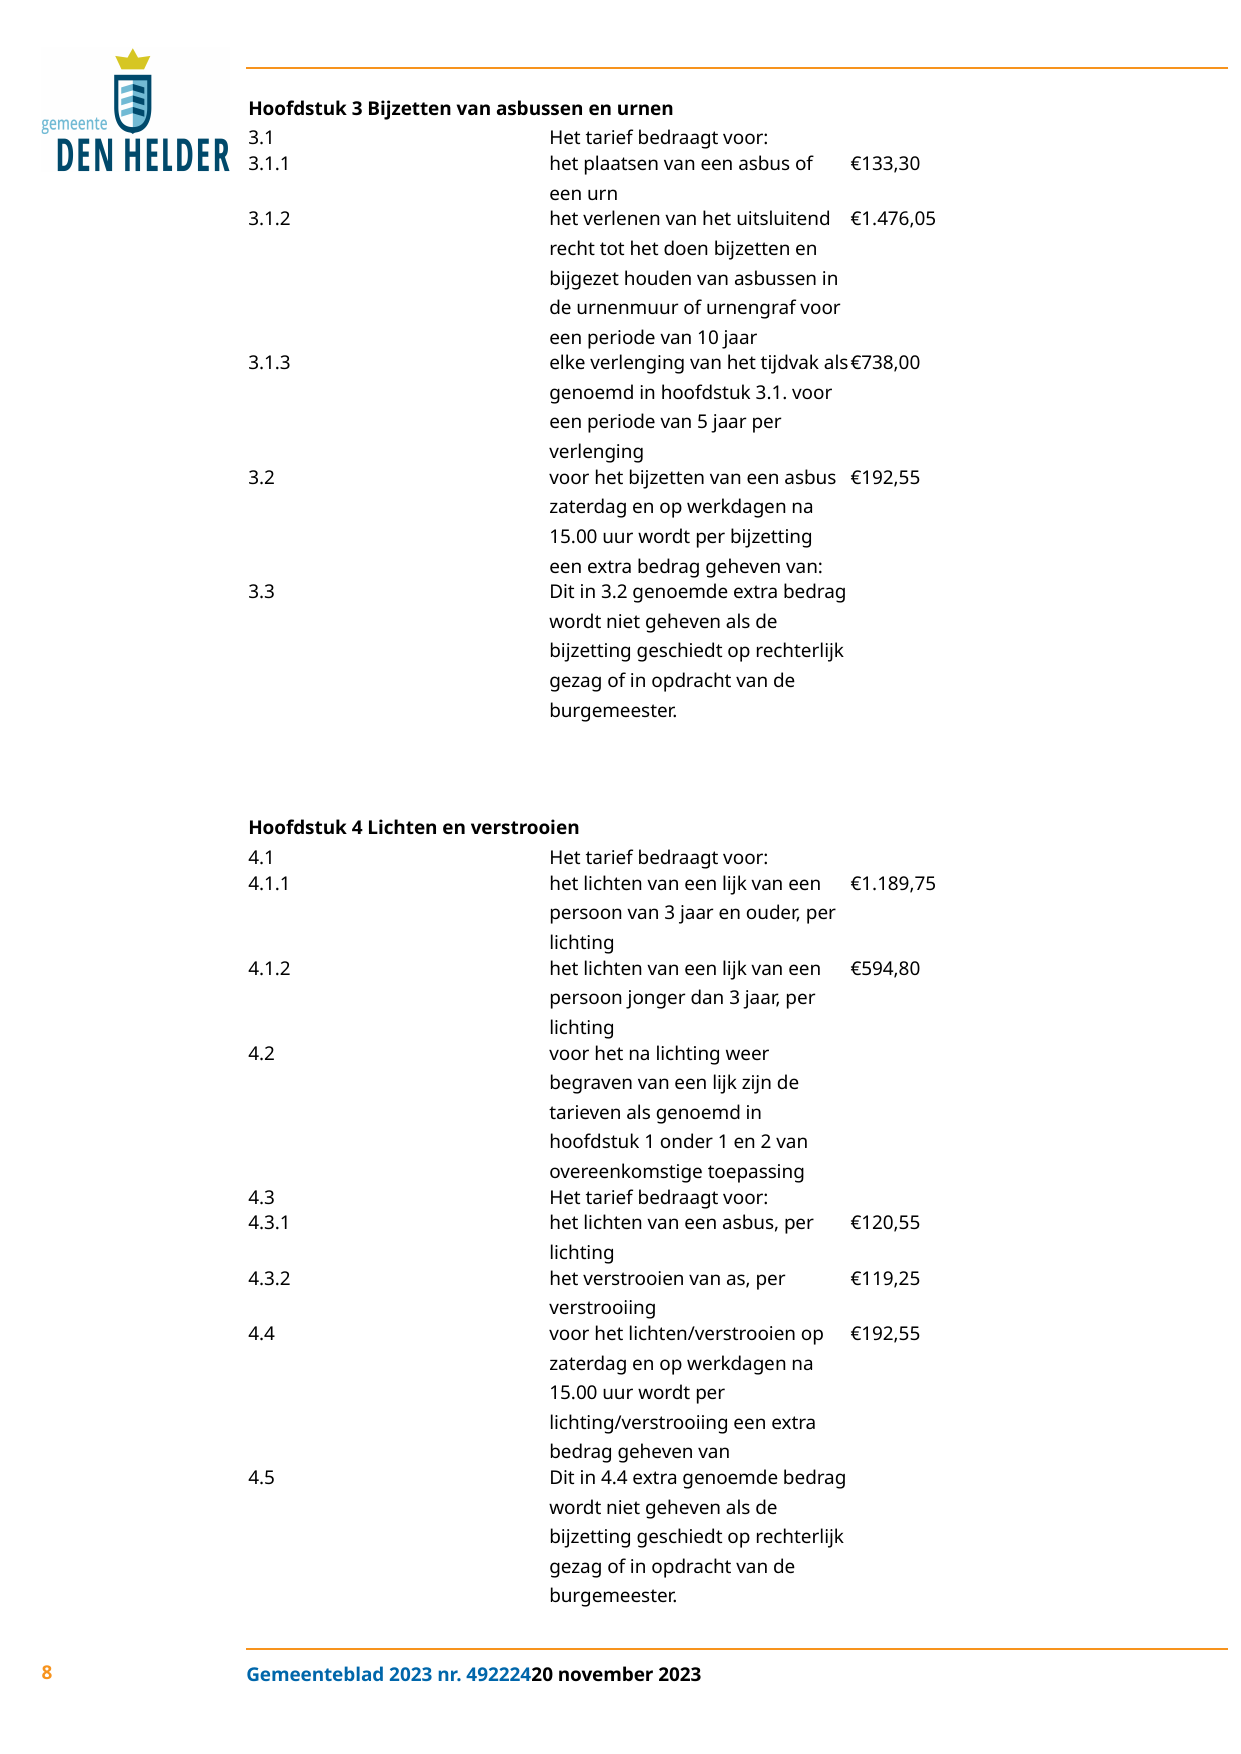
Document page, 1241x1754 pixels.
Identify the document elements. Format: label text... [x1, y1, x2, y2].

table_header 3.1 [248, 125, 549, 150]
table_header [850, 125, 1152, 150]
table_cell [850, 1040, 1152, 1184]
table_cell 3.1.1 [248, 150, 549, 206]
table_cell [850, 1464, 1152, 1608]
table_cell 4.3 [248, 1184, 549, 1209]
table_cell 3.1.2 [248, 206, 549, 349]
picture [182, 144, 187, 165]
picture [130, 157, 135, 172]
table_cell €1.189,75 [850, 870, 1152, 955]
table_cell voor het bijzetten van een asbus zaterdag en op werkdagen na 15.00 uur wordt per bijzetting een extra bedrag geheven van: [549, 464, 850, 578]
table_cell Dit in 4.4 extra genoemde bedrag wordt niet geheven als de bijzetting geschiedt op rechterlijk gezag of in opdracht van de burgemeester. [549, 1464, 850, 1608]
picture [63, 144, 68, 165]
table_cell het plaatsen van een asbus of een urn [549, 150, 850, 206]
table_cell [850, 579, 1152, 723]
table_cell het lichten van een asbus, per lichting [549, 1210, 850, 1265]
table_cell €738,00 [850, 350, 1152, 464]
table_cell €120,55 [850, 1210, 1152, 1265]
picture [220, 160, 224, 172]
text Hoofdstuk 4 Lichten en verstrooien [248, 814, 1152, 840]
table_cell voor het lichten/verstrooien op zaterdag en op werkdagen na 15.00 uur wordt per lichting/verstrooiing een extra bedrag geheven van [549, 1320, 850, 1464]
picture [100, 154, 106, 172]
table_cell €133,30 [850, 150, 1152, 206]
table_header [850, 844, 1152, 870]
picture [41, 47, 231, 172]
table_cell 3.3 [248, 579, 549, 723]
table_cell Het tarief bedraagt voor: [549, 1184, 850, 1209]
text Hoofdstuk 3 Bijzetten van asbussen en urnen [248, 95, 1152, 121]
table_cell 4.3.2 [248, 1265, 549, 1320]
table_cell [850, 1184, 1152, 1209]
table_cell elke verlenging van het tijdvak als genoemd in hoofdstuk 3.1. voor een periode van 5 jaar per verlenging [549, 350, 850, 464]
table_cell 3.1.3 [248, 350, 549, 464]
table_cell 3.2 [248, 464, 549, 578]
table_cell het verlenen van het uitsluitend recht tot het doen bijzetten en bijgezet houden van asbussen in de urnenmuur of urnengraf voor een periode van 10 jaar [549, 206, 850, 349]
table_cell Dit in 3.2 genoemde extra bedrag wordt niet geheven als de bijzetting geschiedt op rechterlijk gezag of in opdracht van de burgemeester. [549, 579, 850, 723]
table_cell €192,55 [850, 464, 1152, 578]
table_cell 4.3.1 [248, 1210, 549, 1265]
table_cell het verstrooien van as, per verstrooiing [549, 1265, 850, 1320]
table_header Het tarief bedraagt voor: [549, 125, 850, 150]
table_header 4.1 [248, 844, 549, 870]
table_cell voor het na lichting weer begraven van een lijk zijn de tarieven als genoemd in hoofdstuk 1 onder 1 en 2 van overeenkomstige toepassing [549, 1040, 850, 1184]
table_cell 4.1.2 [248, 955, 549, 1040]
table_cell €119,25 [850, 1265, 1152, 1320]
table_cell het lichten van een lijk van een persoon jonger dan 3 jaar, per lichting [549, 955, 850, 1040]
table_header Het tarief bedraagt voor: [549, 844, 850, 870]
table_cell 4.5 [248, 1464, 549, 1608]
table_cell 4.1.1 [248, 870, 549, 955]
table_cell 4.4 [248, 1320, 549, 1464]
table_cell 4.2 [248, 1040, 549, 1184]
table_cell €1.476,05 [850, 206, 1152, 349]
table_cell €192,55 [850, 1320, 1152, 1464]
table_cell €594,80 [850, 955, 1152, 1040]
table_cell het lichten van een lijk van een persoon van 3 jaar en ouder, per lichting [549, 870, 850, 955]
